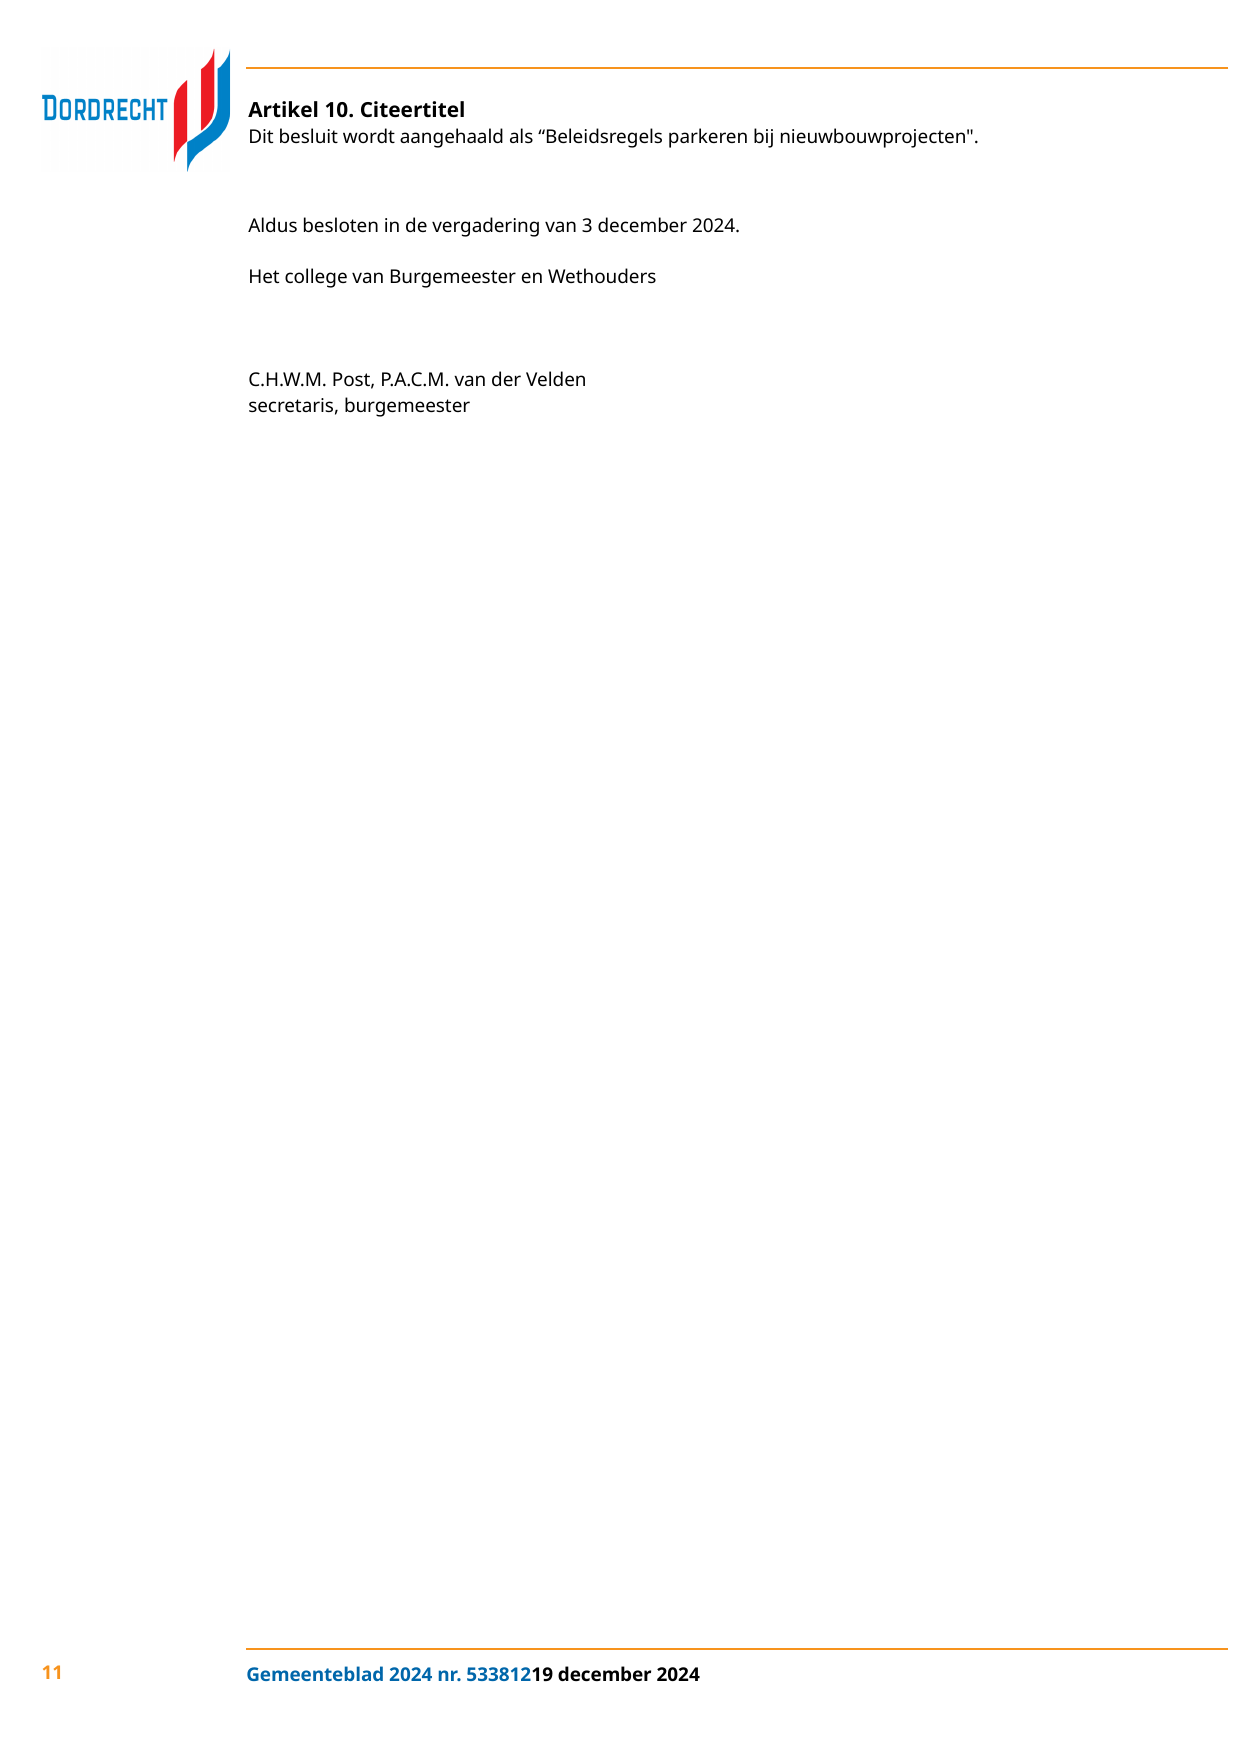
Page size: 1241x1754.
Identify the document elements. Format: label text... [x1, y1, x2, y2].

text C.H.W.M. Post, P.A.C.M. van der Velden [248, 366, 1152, 392]
text Aldus besloten in de vergadering van 3 december 2024. [248, 212, 1152, 238]
text Dit besluit wordt aangehaald als “Beleidsregels parkeren bij nieuwbouwprojecten". [248, 123, 1152, 149]
text Het college van Burgemeester en Wethouders [248, 263, 1152, 289]
text secretaris, burgemeester [248, 392, 1152, 418]
text Artikel 10. Citeertitel [248, 95, 1152, 123]
picture [41, 47, 231, 172]
